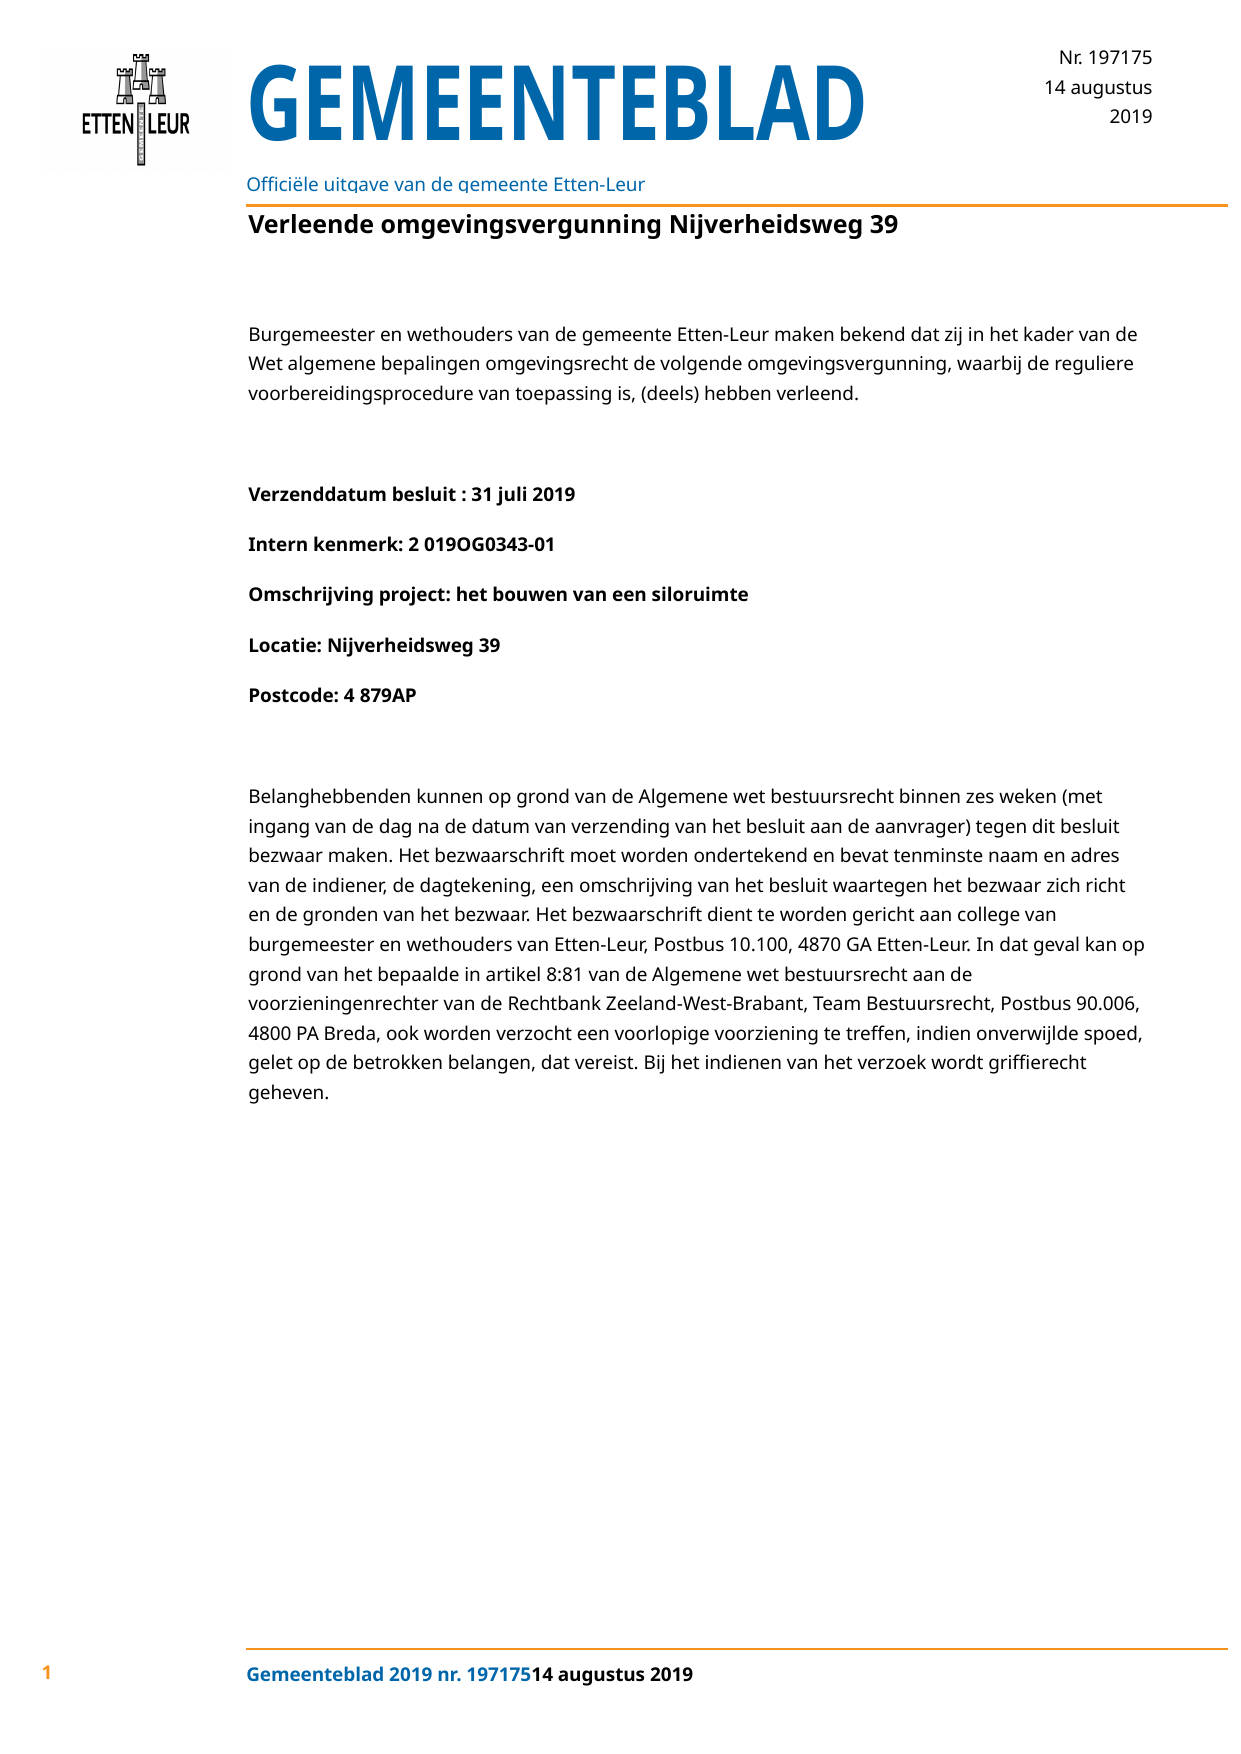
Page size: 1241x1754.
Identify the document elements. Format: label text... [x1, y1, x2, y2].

text Intern kenmerk: 2 019OG0343-01 [248, 531, 1152, 557]
text Verleende omgevingsvergunning Nijverheidsweg 39 [248, 207, 1152, 241]
text Verzenddatum besluit : 31 juli 2019 [248, 481, 1152, 506]
text Postcode: 4 879AP [248, 682, 1152, 708]
text Locatie: Nijverheidsweg 39 [248, 632, 1152, 658]
text Burgemeester en wethouders van de gemeente Etten-Leur maken bekend dat zij in het kader van de Wet algemene bepalingen omgevingsrecht de volgende omgevingsvergunning, waarbij de reguliere voorbereidingsprocedure van toepassing is, (deels) hebben verleend. [248, 321, 1152, 406]
text Belanghebbenden kunnen op grond van de Algemene wet bestuursrecht binnen zes weken (met ingang van de dag na de datum van verzending van het besluit aan de aanvrager) tegen dit besluit bezwaar maken. Het bezwaarschrift moet worden ondertekend en bevat tenminste naam en adres van de indiener, de dagtekening, een omschrijving van het besluit waartegen het bezwaar zich richt en de gronden van het bezwaar. Het bezwaarschrift dient te worden gericht aan college van burgemeester en wethouders van Etten-Leur, Postbus 10.100, 4870 GA Etten-Leur. In dat geval kan op grond van het bepaalde in artikel 8:81 van de Algemene wet bestuursrecht aan de voorzieningenrechter van de Rechtbank Zeeland-West-Brabant, Team Bestuursrecht, Postbus 90.006, 4800 PA Breda, ook worden verzocht een voorlopige voorziening te treffen, indien onverwijlde spoed, gelet op de betrokken belangen, dat vereist. Bij het indienen van het verzoek wordt griffierecht geheven. [248, 783, 1152, 1105]
picture [41, 47, 231, 172]
text Omschrijving project: het bouwen van een siloruimte [248, 582, 1152, 607]
